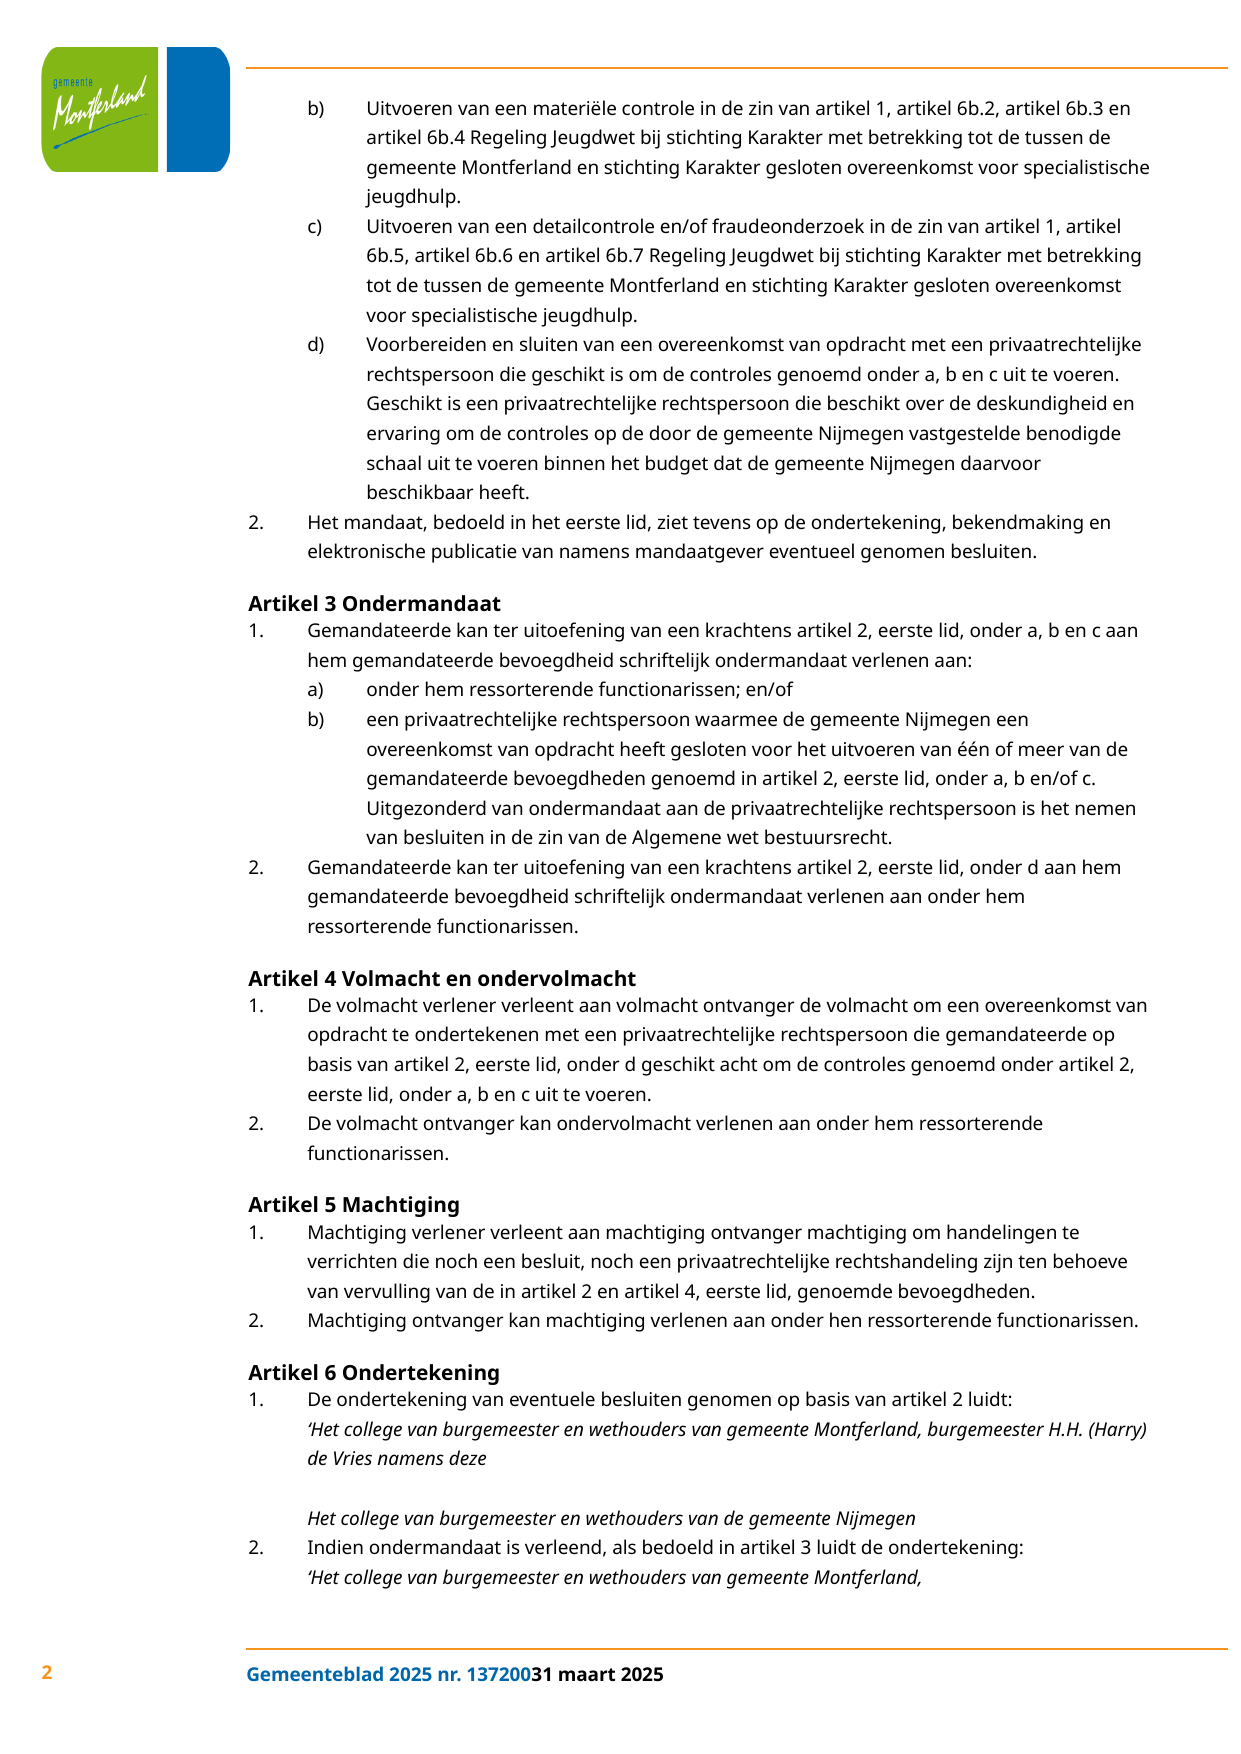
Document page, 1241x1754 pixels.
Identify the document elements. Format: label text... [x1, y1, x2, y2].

list onder hem ressorterende functionarissen; en/of [307, 677, 1152, 702]
list Gemandateerde kan ter uitoefening van een krachtens artikel 2, eerste lid, onder a, b en c aan hem gemandateerde bevoegdheid schriftelijk ondermandaat verlenen aan: [248, 617, 1152, 673]
list ‘Het college van burgemeester en wethouders van gemeente Montferland, burgemeester H.H. (Harry) de Vries namens deze [248, 1416, 1152, 1471]
list Machtiging verlener verleent aan machtiging ontvanger machtiging om handelingen te verrichten die noch een besluit, noch een privaatrechtelijke rechtshandeling zijn ten behoeve van vervulling van de in artikel 2 en artikel 4, eerste lid, genoemde bevoegdheden. [248, 1219, 1152, 1304]
list ‘Het college van burgemeester en wethouders van gemeente Montferland, [248, 1564, 1152, 1590]
list Het college van burgemeester en wethouders van de gemeente Nijmegen [248, 1505, 1152, 1531]
list De volmacht ontvanger kan ondervolmacht verlenen aan onder hem ressorterende functionarissen. [248, 1110, 1152, 1166]
list Uitvoeren van een materiële controle in de zin van artikel 1, artikel 6b.2, artikel 6b.3 en artikel 6b.4 Regeling Jeugdwet bij stichting Karakter met betrekking tot de tussen de gemeente Montferland en stichting Karakter gesloten overeenkomst voor specialistische jeugdhulp. [307, 95, 1152, 209]
picture [41, 47, 231, 172]
list Uitvoeren van een detailcontrole en/of fraudeonderzoek in de zin van artikel 1, artikel 6b.5, artikel 6b.6 en artikel 6b.7 Regeling Jeugdwet bij stichting Karakter met betrekking tot de tussen de gemeente Montferland en stichting Karakter gesloten overeenkomst voor specialistische jeugdhulp. [307, 213, 1152, 328]
text Artikel 6 Ondertekening [248, 1358, 1152, 1386]
list een privaatrechtelijke rechtspersoon waarmee de gemeente Nijmegen een overeenkomst van opdracht heeft gesloten voor het uitvoeren van één of meer van de gemandateerde bevoegdheden genoemd in artikel 2, eerste lid, onder a, b en/of c. Uitgezonderd van ondermandaat aan de privaatrechtelijke rechtspersoon is het nemen van besluiten in de zin van de Algemene wet bestuursrecht. [307, 706, 1152, 850]
text Artikel 4 Volmacht en ondervolmacht [248, 964, 1152, 992]
list Indien ondermandaat is verleend, als bedoeld in artikel 3 luidt de ondertekening: [248, 1534, 1152, 1560]
list Het mandaat, bedoeld in het eerste lid, ziet tevens op de ondertekening, bekendmaking en elektronische publicatie van namens mandaatgever eventueel genomen besluiten. [248, 509, 1152, 564]
list De volmacht verlener verleent aan volmacht ontvanger de volmacht om een overeenkomst van opdracht te ondertekenen met een privaatrechtelijke rechtspersoon die gemandateerde op basis van artikel 2, eerste lid, onder d geschikt acht om de controles genoemd onder artikel 2, eerste lid, onder a, b en c uit te voeren. [248, 992, 1152, 1107]
text Artikel 5 Machtiging [248, 1190, 1152, 1219]
list Voorbereiden en sluiten van een overeenkomst van opdracht met een privaatrechtelijke rechtspersoon die geschikt is om de controles genoemd onder a, b en c uit te voeren. Geschikt is een privaatrechtelijke rechtspersoon die beschikt over de deskundigheid en ervaring om de controles op de door de gemeente Nijmegen vastgestelde benodigde schaal uit te voeren binnen het budget dat de gemeente Nijmegen daarvoor beschikbaar heeft. [307, 331, 1152, 505]
list Machtiging ontvanger kan machtiging verlenen aan onder hen ressorterende functionarissen. [248, 1308, 1152, 1333]
text Artikel 3 Ondermandaat [248, 589, 1152, 617]
list De ondertekening van eventuele besluiten genomen op basis van artikel 2 luidt: [248, 1386, 1152, 1412]
list Gemandateerde kan ter uitoefening van een krachtens artikel 2, eerste lid, onder d aan hem gemandateerde bevoegdheid schriftelijk ondermandaat verlenen aan onder hem ressorterende functionarissen. [248, 854, 1152, 939]
